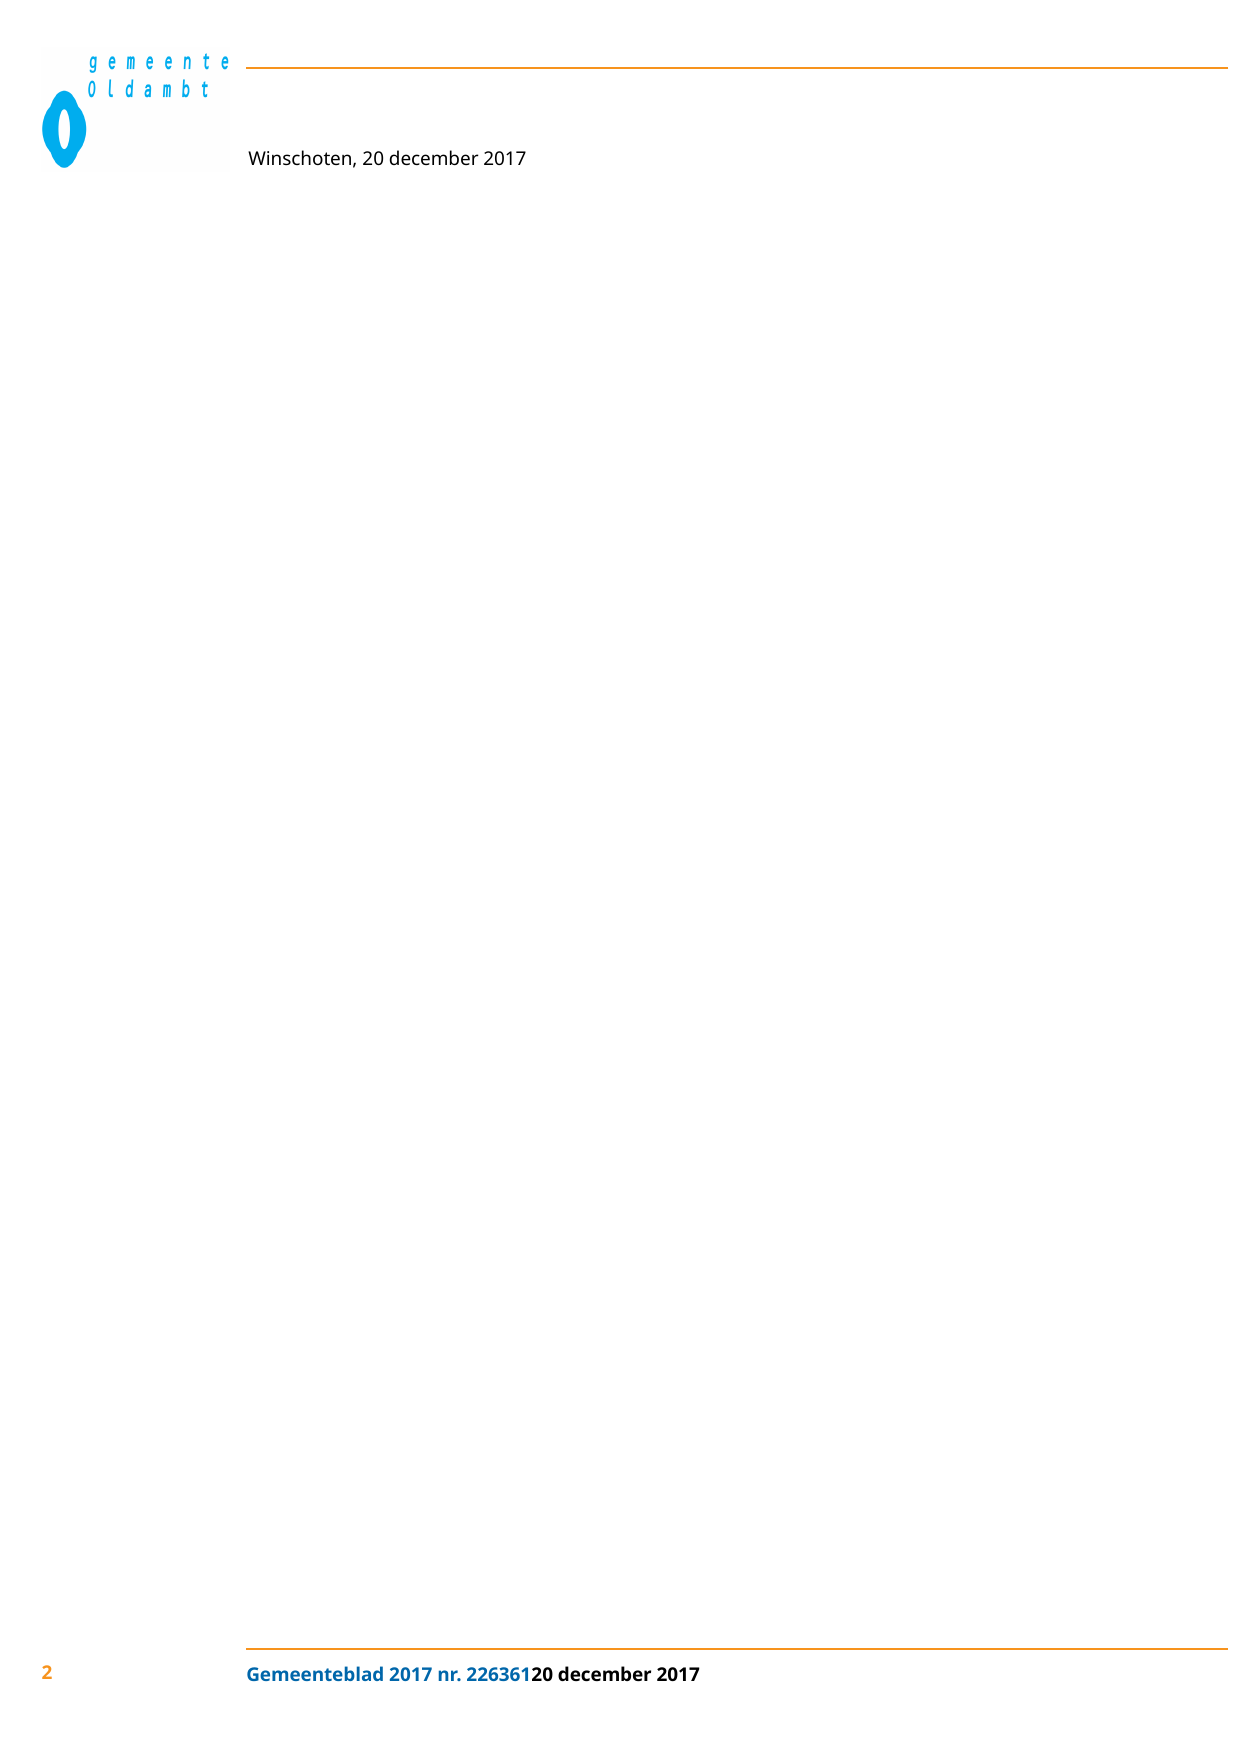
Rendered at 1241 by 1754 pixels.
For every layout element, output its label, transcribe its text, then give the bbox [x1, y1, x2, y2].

picture [41, 47, 231, 172]
text Winschoten, 20 december 2017 [248, 145, 1152, 171]
